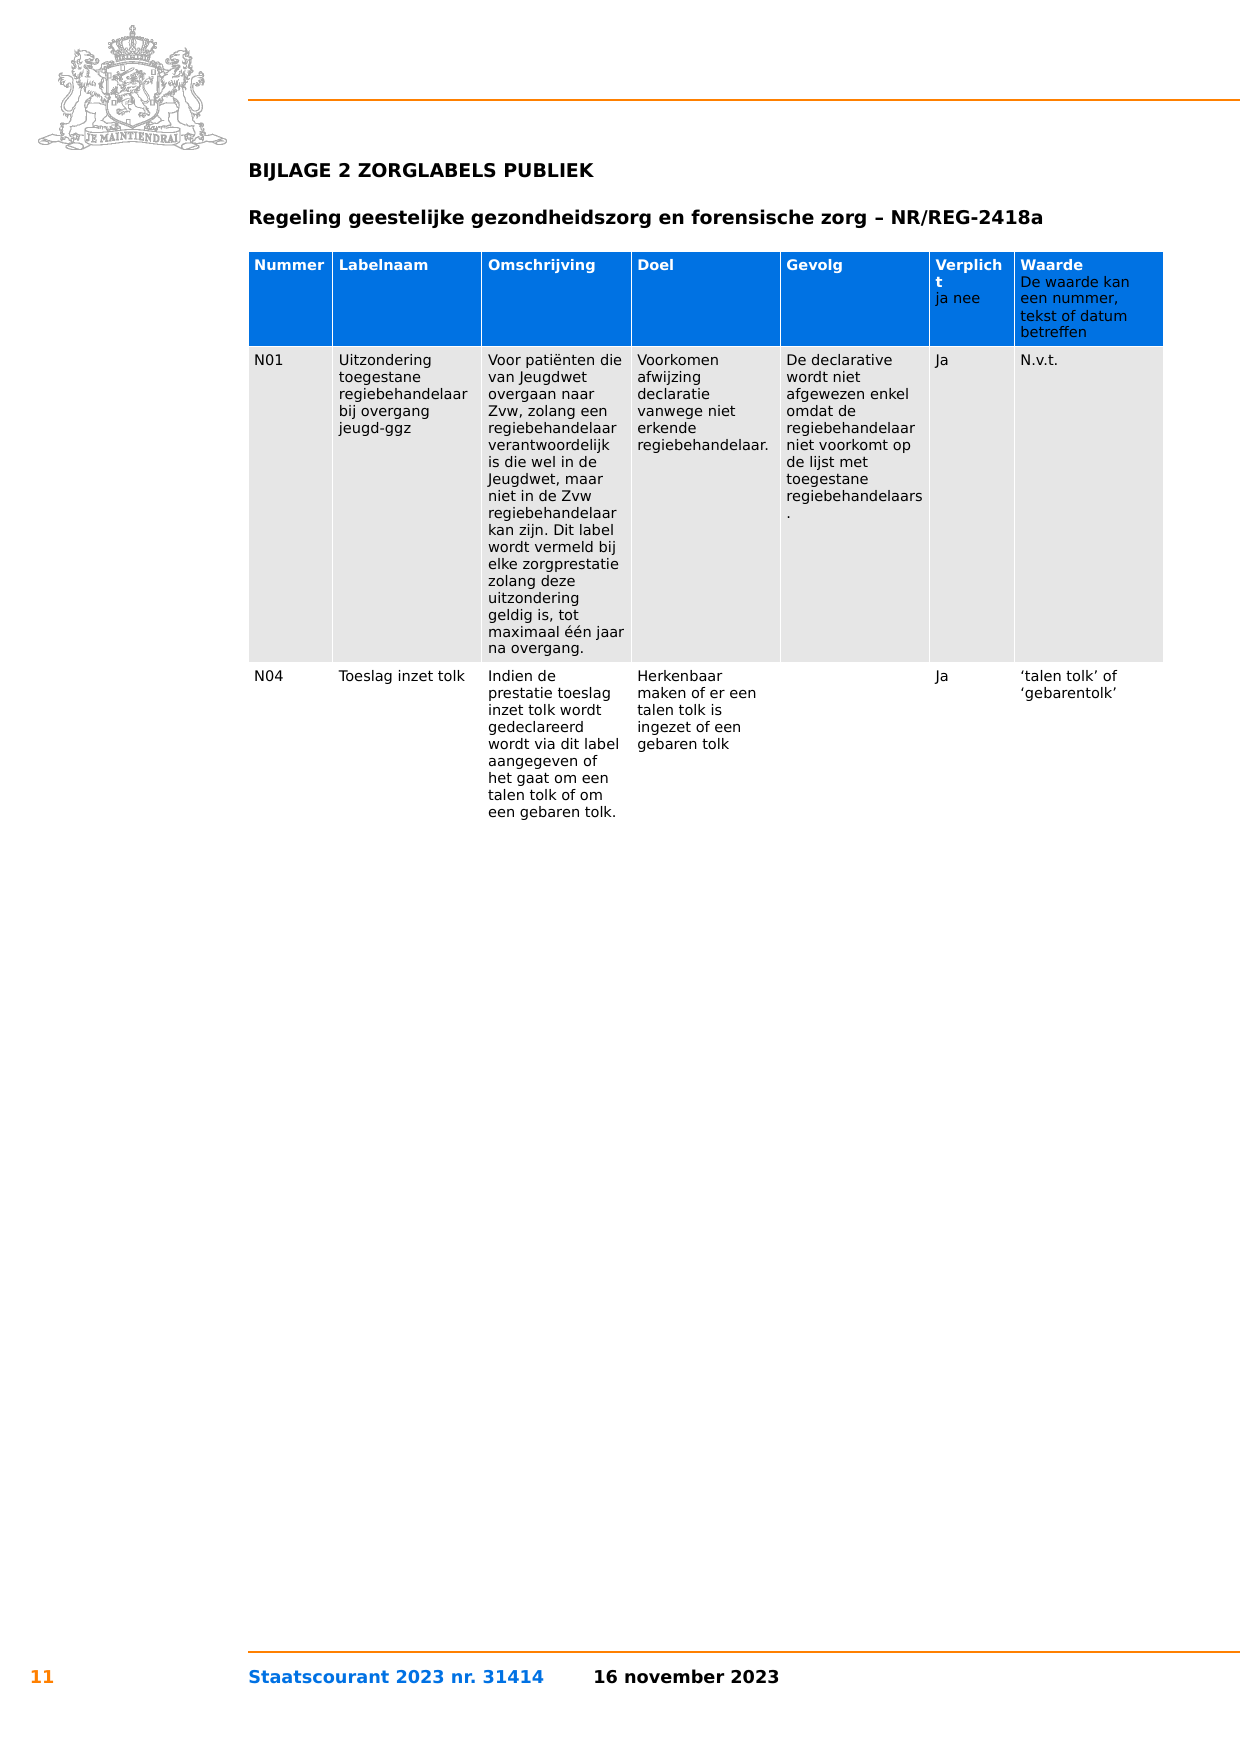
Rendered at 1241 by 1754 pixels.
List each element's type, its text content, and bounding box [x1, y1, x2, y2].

table_cell N04 [249, 663, 332, 825]
table_header Nummer [249, 252, 332, 346]
table_header Waarde De waarde kan een nummer, tekst of datum betreffen [1015, 252, 1163, 346]
table_cell Ja [930, 663, 1014, 825]
text Regeling geestelijke gezondheidszorg en forensische zorg – NR/REG-2418a [248, 207, 1163, 229]
table_cell ‘talen tolk’ of ‘gebarentolk’ [1015, 663, 1163, 825]
table_header Omschrijving [482, 252, 631, 346]
subtitle BIJLAGE 2 ZORGLABELS PUBLIEK [248, 160, 1163, 182]
table_cell Indien de prestatie toeslag inzet tolk wordt gedeclareerd wordt via dit label aangegeven of het gaat om een talen tolk of om een gebaren tolk. [482, 663, 631, 825]
table_cell Toeslag inzet tolk [333, 663, 481, 825]
table_cell De declarative wordt niet afgewezen enkel omdat de regiebehandelaar niet voorkomt op de lijst met toegestane regiebehandelaars. [781, 347, 929, 662]
table_cell Voor patiënten die van Jeugdwet overgaan naar Zvw, zolang een regiebehandelaar verantwoordelijk is die wel in de Jeugdwet, maar niet in de Zvw regiebehandelaar kan zijn. Dit label wordt vermeld bij elke zorgprestatie zolang deze uitzondering geldig is, tot maximaal één jaar na overgang. [482, 347, 631, 662]
table_cell N01 [249, 347, 332, 662]
table_header Verplicht ja nee [930, 252, 1014, 346]
table_header Doel [632, 252, 780, 346]
table_cell Voorkomen afwijzing declaratie vanwege niet erkende regiebehandelaar. [632, 347, 780, 662]
table_header Gevolg [781, 252, 929, 346]
table_header Labelnaam [333, 252, 481, 346]
table_cell Uitzondering toegestane regiebehandelaar bij overgang jeugd-ggz [333, 347, 481, 662]
table_cell Ja [930, 347, 1014, 662]
table_cell N.v.t. [1015, 347, 1163, 662]
table_cell [781, 663, 929, 825]
picture [38, 25, 227, 150]
table_cell Herkenbaar maken of er een talen tolk is ingezet of een gebaren tolk [632, 663, 780, 825]
